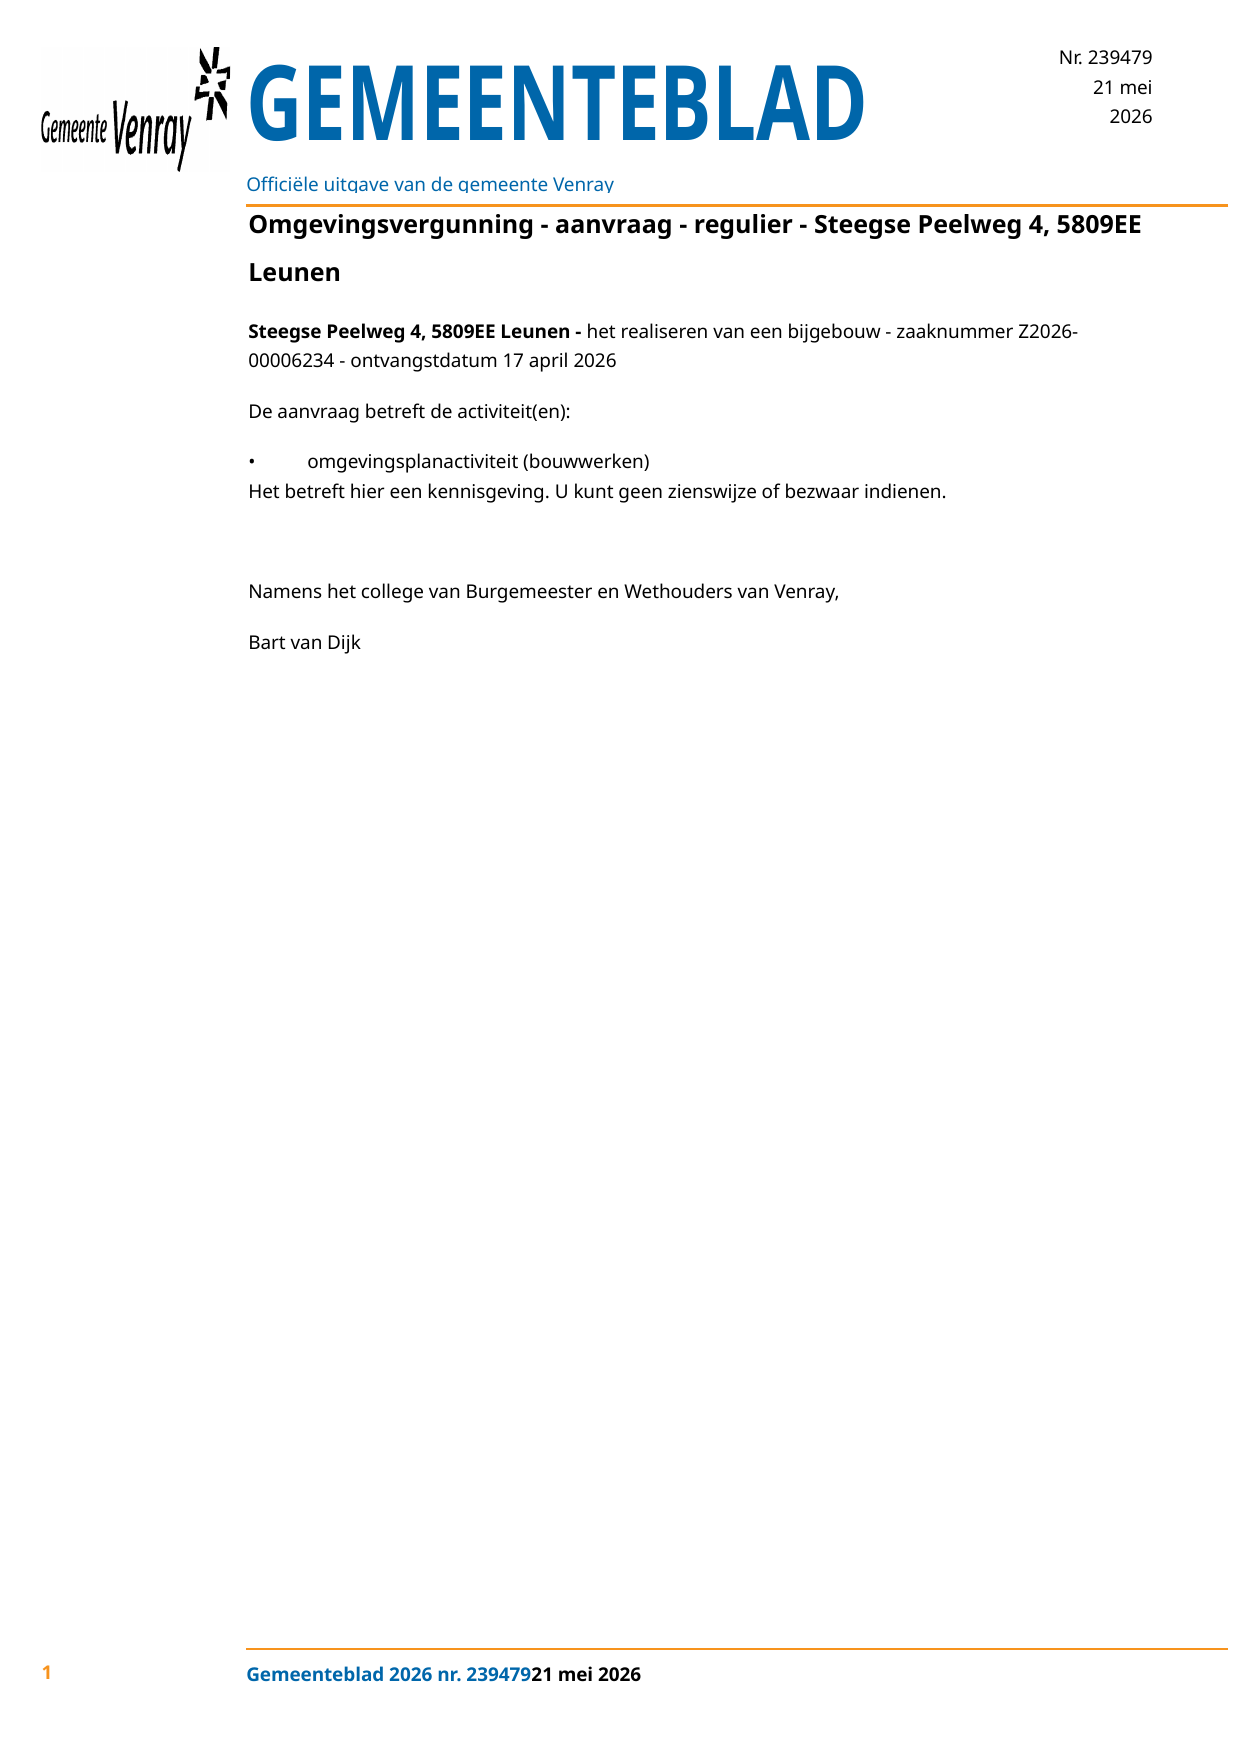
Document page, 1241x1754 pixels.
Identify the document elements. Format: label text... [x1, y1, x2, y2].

list omgevingsplanactiviteit (bouwwerken) [248, 448, 1152, 474]
text Omgevingsvergunning - aanvraag - regulier - Steegse Peelweg 4, 5809EE Leunen [248, 207, 1152, 288]
text De aanvraag betreft de activiteit(en): [248, 398, 1152, 424]
text Steegse Peelweg 4, 5809EE Leunen - het realiseren van een bijgebouw - zaaknummer Z2026-00006234 - ontvangstdatum 17 april 2026 [248, 318, 1152, 373]
text Namens het college van Burgemeester en Wethouders van Venray, [248, 579, 1152, 604]
text Bart van Dijk [248, 629, 1152, 655]
text Het betreft hier een kennisgeving. U kunt geen zienswijze of bezwaar indienen. [248, 478, 1152, 504]
picture [41, 47, 231, 172]
